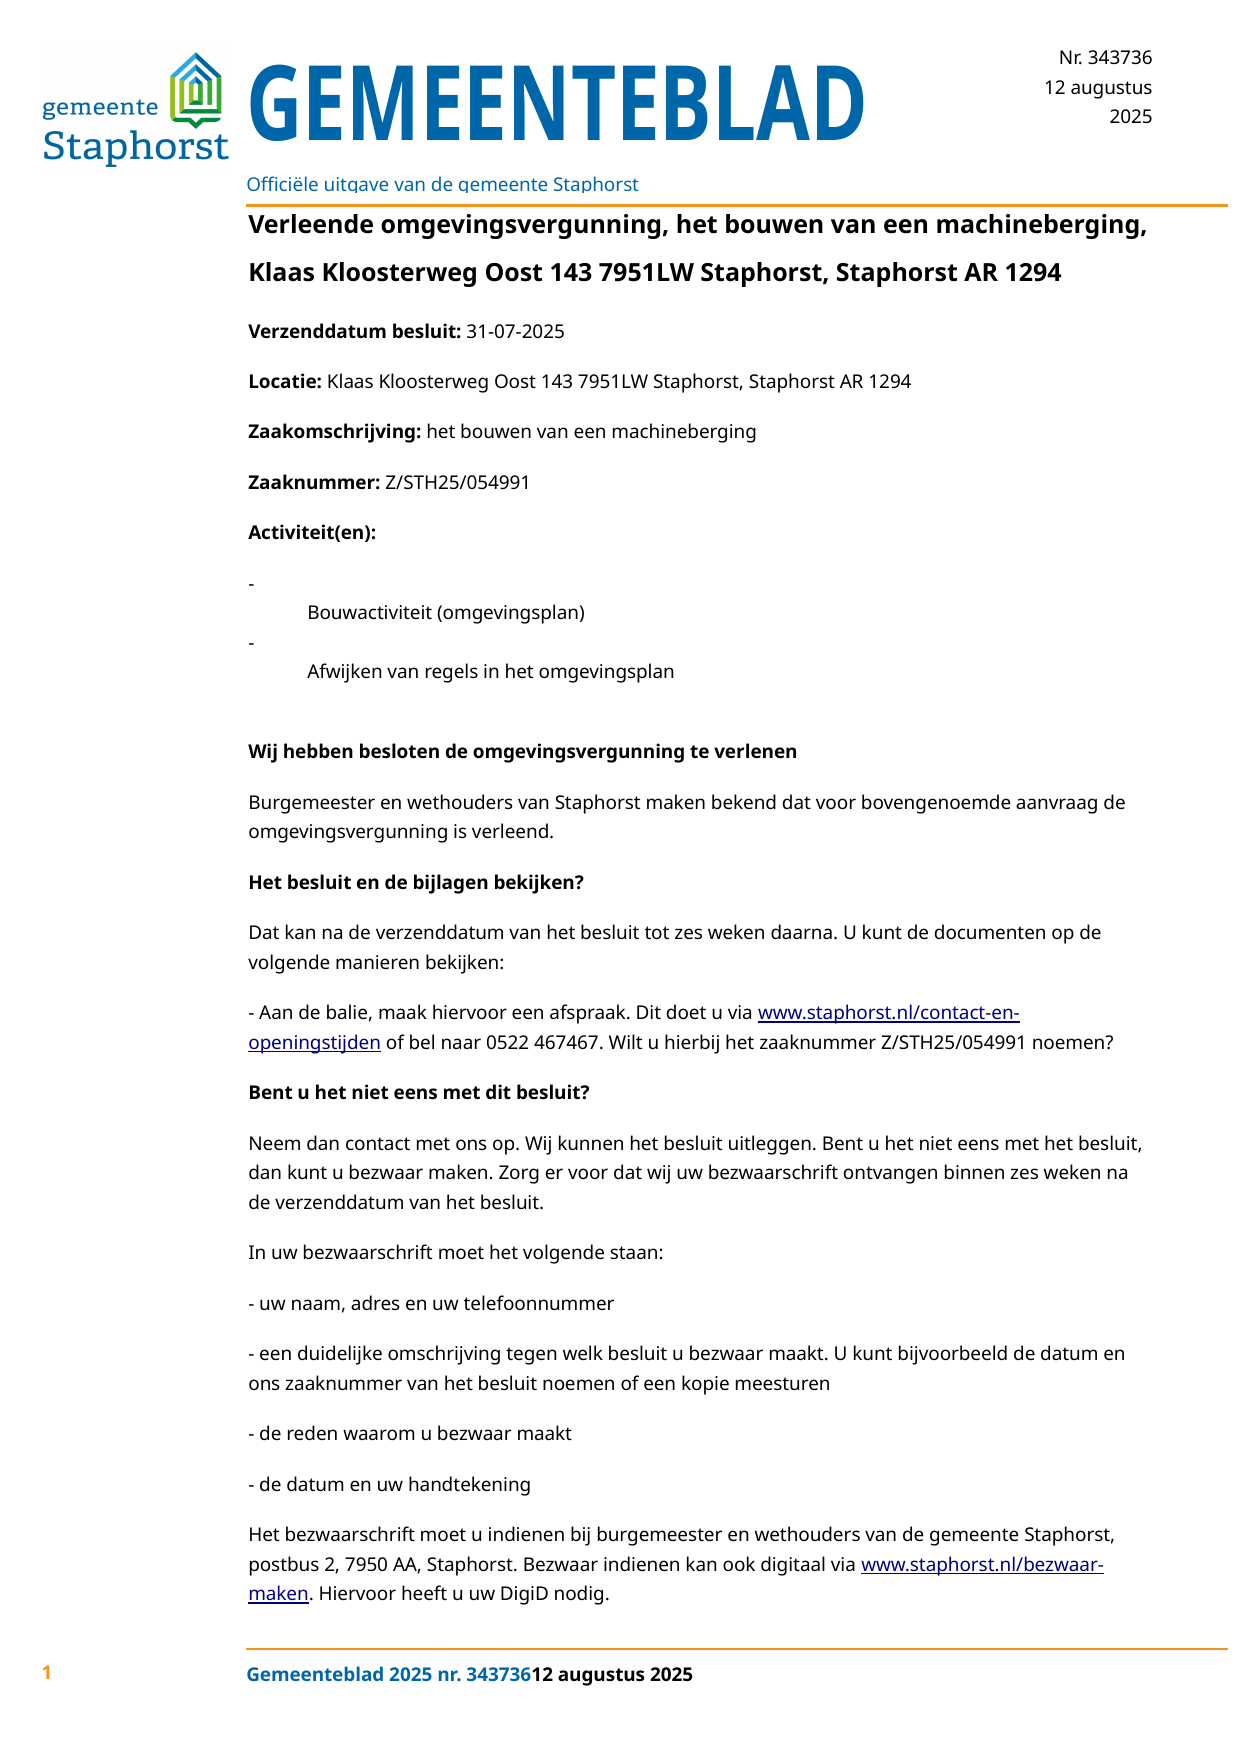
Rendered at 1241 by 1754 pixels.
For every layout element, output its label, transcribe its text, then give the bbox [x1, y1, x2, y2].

text - de reden waarom u bezwaar maakt [248, 1420, 1152, 1446]
text Zaaknummer: Z/STH25/054991 [248, 469, 1152, 495]
text Wij hebben besloten de omgevingsvergunning te verlenen [248, 739, 1152, 764]
text Verleende omgevingsvergunning, het bouwen van een machineberging, Klaas Kloosterweg Oost 143 7951LW Staphorst, Staphorst AR 1294 [248, 207, 1152, 288]
picture [41, 47, 231, 172]
text Het bezwaarschrift moet u indienen bij burgemeester en wethouders van de gemeente Staphorst, postbus 2, 7950 AA, Staphorst. Bezwaar indienen kan ook digitaal via www.staphorst.nl/bezwaar-maken. Hiervoor heeft u uw DigiD nodig. [248, 1521, 1152, 1606]
text Neem dan contact met ons op. Wij kunnen het besluit uitleggen. Bent u het niet eens met het besluit, dan kunt u bezwaar maken. Zorg er voor dat wij uw bezwaarschrift ontvangen binnen zes weken na de verzenddatum van het besluit. [248, 1130, 1152, 1215]
list Bouwactiviteit (omgevingsplan) [248, 599, 1152, 625]
text Zaakomschrijving: het bouwen van een machineberging [248, 419, 1152, 444]
text Het besluit en de bijlagen bekijken? [248, 869, 1152, 895]
text Bent u het niet eens met dit besluit? [248, 1079, 1152, 1105]
text Dat kan na de verzenddatum van het besluit tot zes weken daarna. U kunt de documenten op de volgende manieren bekijken: [248, 919, 1152, 975]
text Verzenddatum besluit: 31-07-2025 [248, 318, 1152, 344]
text - uw naam, adres en uw telefoonnummer [248, 1290, 1152, 1316]
text - de datum en uw handtekening [248, 1471, 1152, 1497]
text Locatie: Klaas Kloosterweg Oost 143 7951LW Staphorst, Staphorst AR 1294 [248, 368, 1152, 394]
text - een duidelijke omschrijving tegen welk besluit u bezwaar maakt. U kunt bijvoorbeeld de datum en ons zaaknummer van het besluit noemen of een kopie meesturen [248, 1340, 1152, 1396]
text Burgemeester en wethouders van Staphorst maken bekend dat voor bovengenoemde aanvraag de omgevingsvergunning is verleend. [248, 789, 1152, 844]
list Afwijken van regels in het omgevingsplan [248, 659, 1152, 684]
text In uw bezwaarschrift moet het volgende staan: [248, 1239, 1152, 1265]
text Activiteit(en): [248, 519, 1152, 545]
text - Aan de balie, maak hiervoor een afspraak. Dit doet u via www.staphorst.nl/contact-en-openingstijden of bel naar 0522 467467. Wilt u hierbij het zaaknummer Z/STH25/054991 noemen? [248, 999, 1152, 1055]
